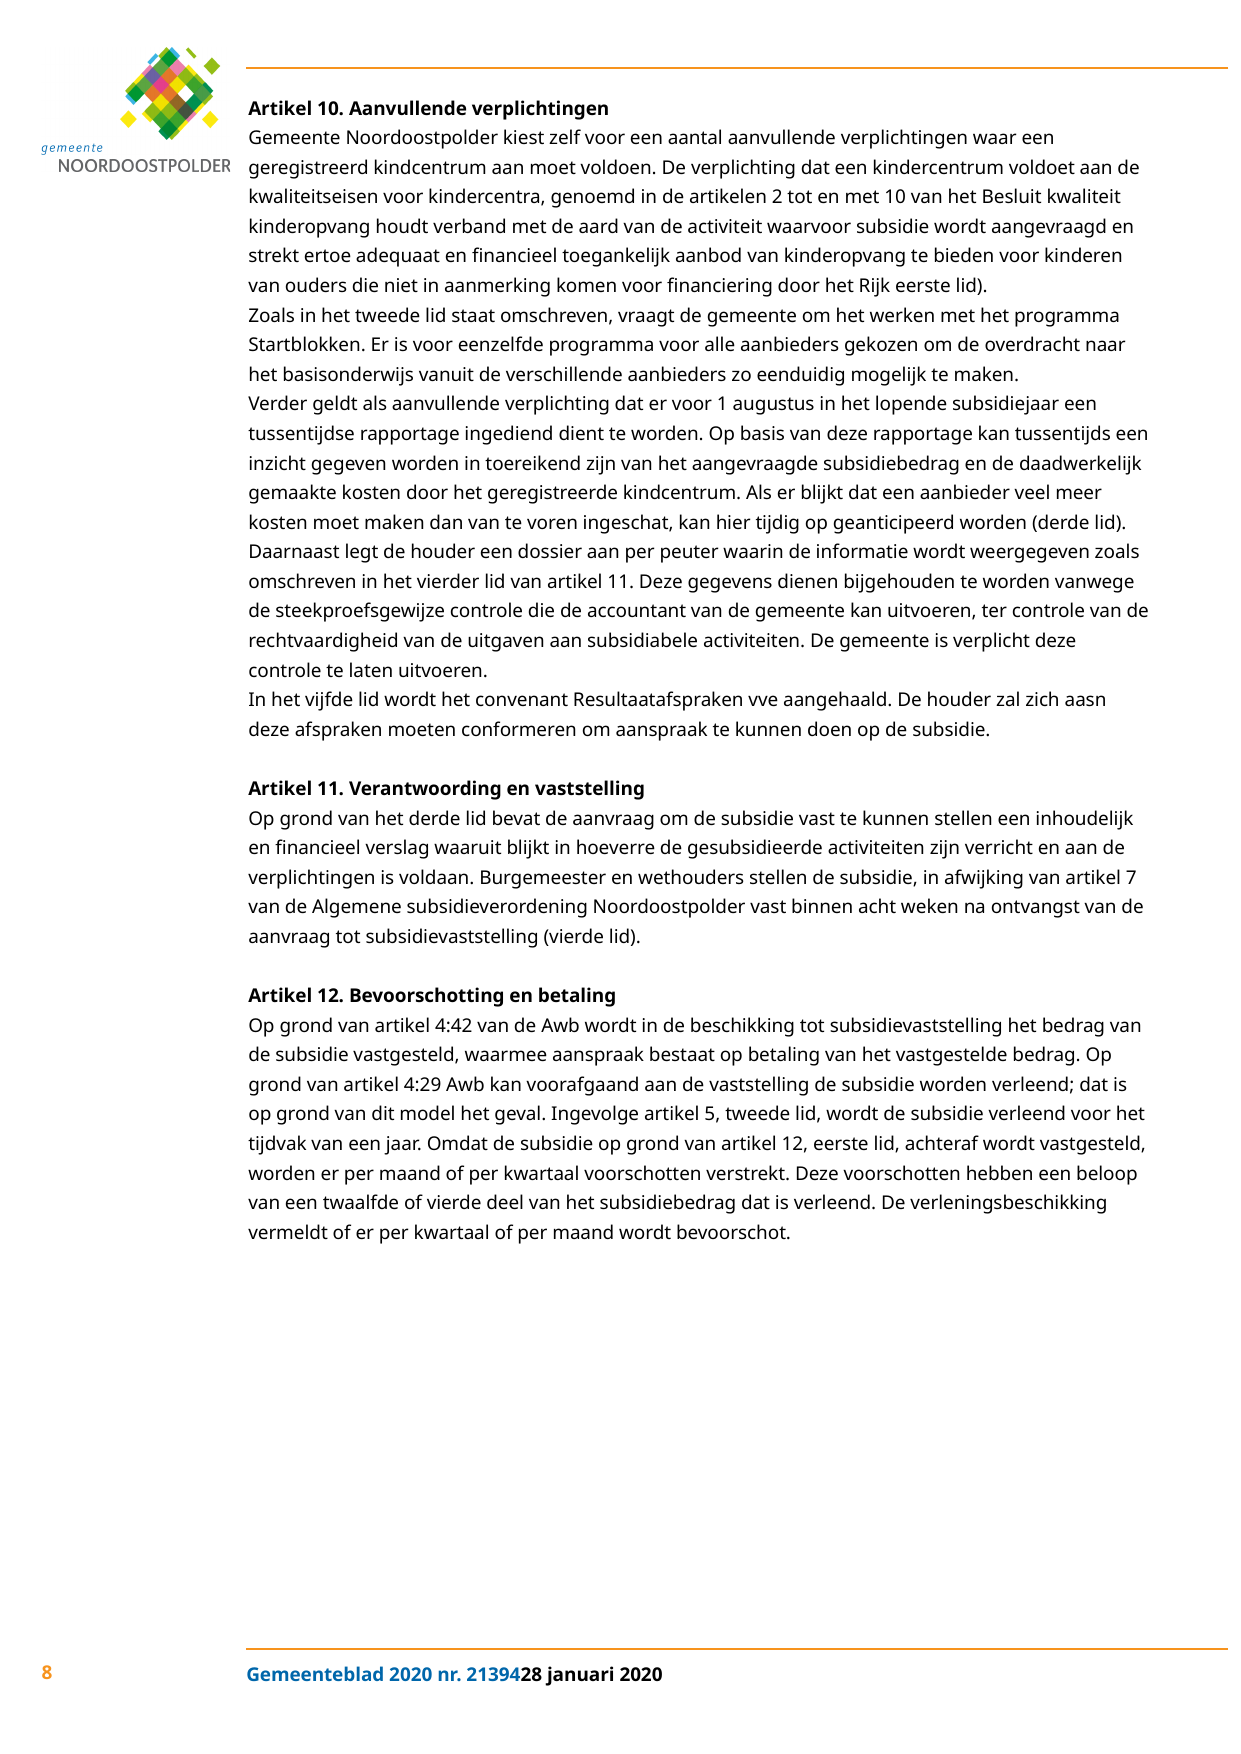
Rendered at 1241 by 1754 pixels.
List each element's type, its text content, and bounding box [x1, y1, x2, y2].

text Artikel 12. Bevoorschotting en betaling [248, 982, 1152, 1008]
text In het vijfde lid wordt het convenant Resultaatafspraken vve aangehaald. De houder zal zich aasn deze afspraken moeten conformeren om aanspraak te kunnen doen op de subsidie. [248, 686, 1152, 742]
picture [41, 47, 231, 172]
text Verder geldt als aanvullende verplichting dat er voor 1 augustus in het lopende subsidiejaar een tussentijdse rapportage ingediend dient te worden. Op basis van deze rapportage kan tussentijds een inzicht gegeven worden in toereikend zijn van het aangevraagde subsidiebedrag en de daadwerkelijk gemaakte kosten door het geregistreerde kindcentrum. Als er blijkt dat een aanbieder veel meer kosten moet maken dan van te voren ingeschat, kan hier tijdig op geanticipeerd worden (derde lid). Daarnaast legt de houder een dossier aan per peuter waarin de informatie wordt weergegeven zoals omschreven in het vierder lid van artikel 11. Deze gegevens dienen bijgehouden te worden vanwege de steekproefsgewijze controle die de accountant van de gemeente kan uitvoeren, ter controle van de rechtvaardigheid van de uitgaven aan subsidiabele activiteiten. De gemeente is verplicht deze controle te laten uitvoeren. [248, 391, 1152, 683]
text Artikel 11. Verantwoording en vaststelling [248, 775, 1152, 801]
text Artikel 10. Aanvullende verplichtingen [248, 95, 1152, 121]
text Gemeente Noordoostpolder kiest zelf voor een aantal aanvullende verplichtingen waar een geregistreerd kindcentrum aan moet voldoen. De verplichting dat een kindercentrum voldoet aan de kwaliteitseisen voor kindercentra, genoemd in de artikelen 2 tot en met 10 van het Besluit kwaliteit kinderopvang houdt verband met de aard van de activiteit waarvoor subsidie wordt aangevraagd en strekt ertoe adequaat en financieel toegankelijk aanbod van kinderopvang te bieden voor kinderen van ouders die niet in aanmerking komen voor financiering door het Rijk eerste lid). [248, 124, 1152, 298]
text Op grond van het derde lid bevat de aanvraag om de subsidie vast te kunnen stellen een inhoudelijk en financieel verslag waaruit blijkt in hoeverre de gesubsidieerde activiteiten zijn verricht en aan de verplichtingen is voldaan. Burgemeester en wethouders stellen de subsidie, in afwijking van artikel 7 van de Algemene subsidieverordening Noordoostpolder vast binnen acht weken na ontvangst van de aanvraag tot subsidievaststelling (vierde lid). [248, 805, 1152, 949]
text Op grond van artikel 4:42 van de Awb wordt in de beschikking tot subsidievaststelling het bedrag van de subsidie vastgesteld, waarmee aanspraak bestaat op betaling van het vastgestelde bedrag. Op grond van artikel 4:29 Awb kan voorafgaand aan de vaststelling de subsidie worden verleend; dat is op grond van dit model het geval. Ingevolge artikel 5, tweede lid, wordt de subsidie verleend voor het tijdvak van een jaar. Omdat de subsidie op grond van artikel 12, eerste lid, achteraf wordt vastgesteld, worden er per maand of per kwartaal voorschotten verstrekt. Deze voorschotten hebben een beloop van een twaalfde of vierde deel van het subsidiebedrag dat is verleend. De verleningsbeschikking vermeldt of er per kwartaal of per maand wordt bevoorschot. [248, 1012, 1152, 1245]
text Zoals in het tweede lid staat omschreven, vraagt de gemeente om het werken met het programma Startblokken. Er is voor eenzelfde programma voor alle aanbieders gekozen om de overdracht naar het basisonderwijs vanuit de verschillende aanbieders zo eenduidig mogelijk te maken. [248, 302, 1152, 387]
